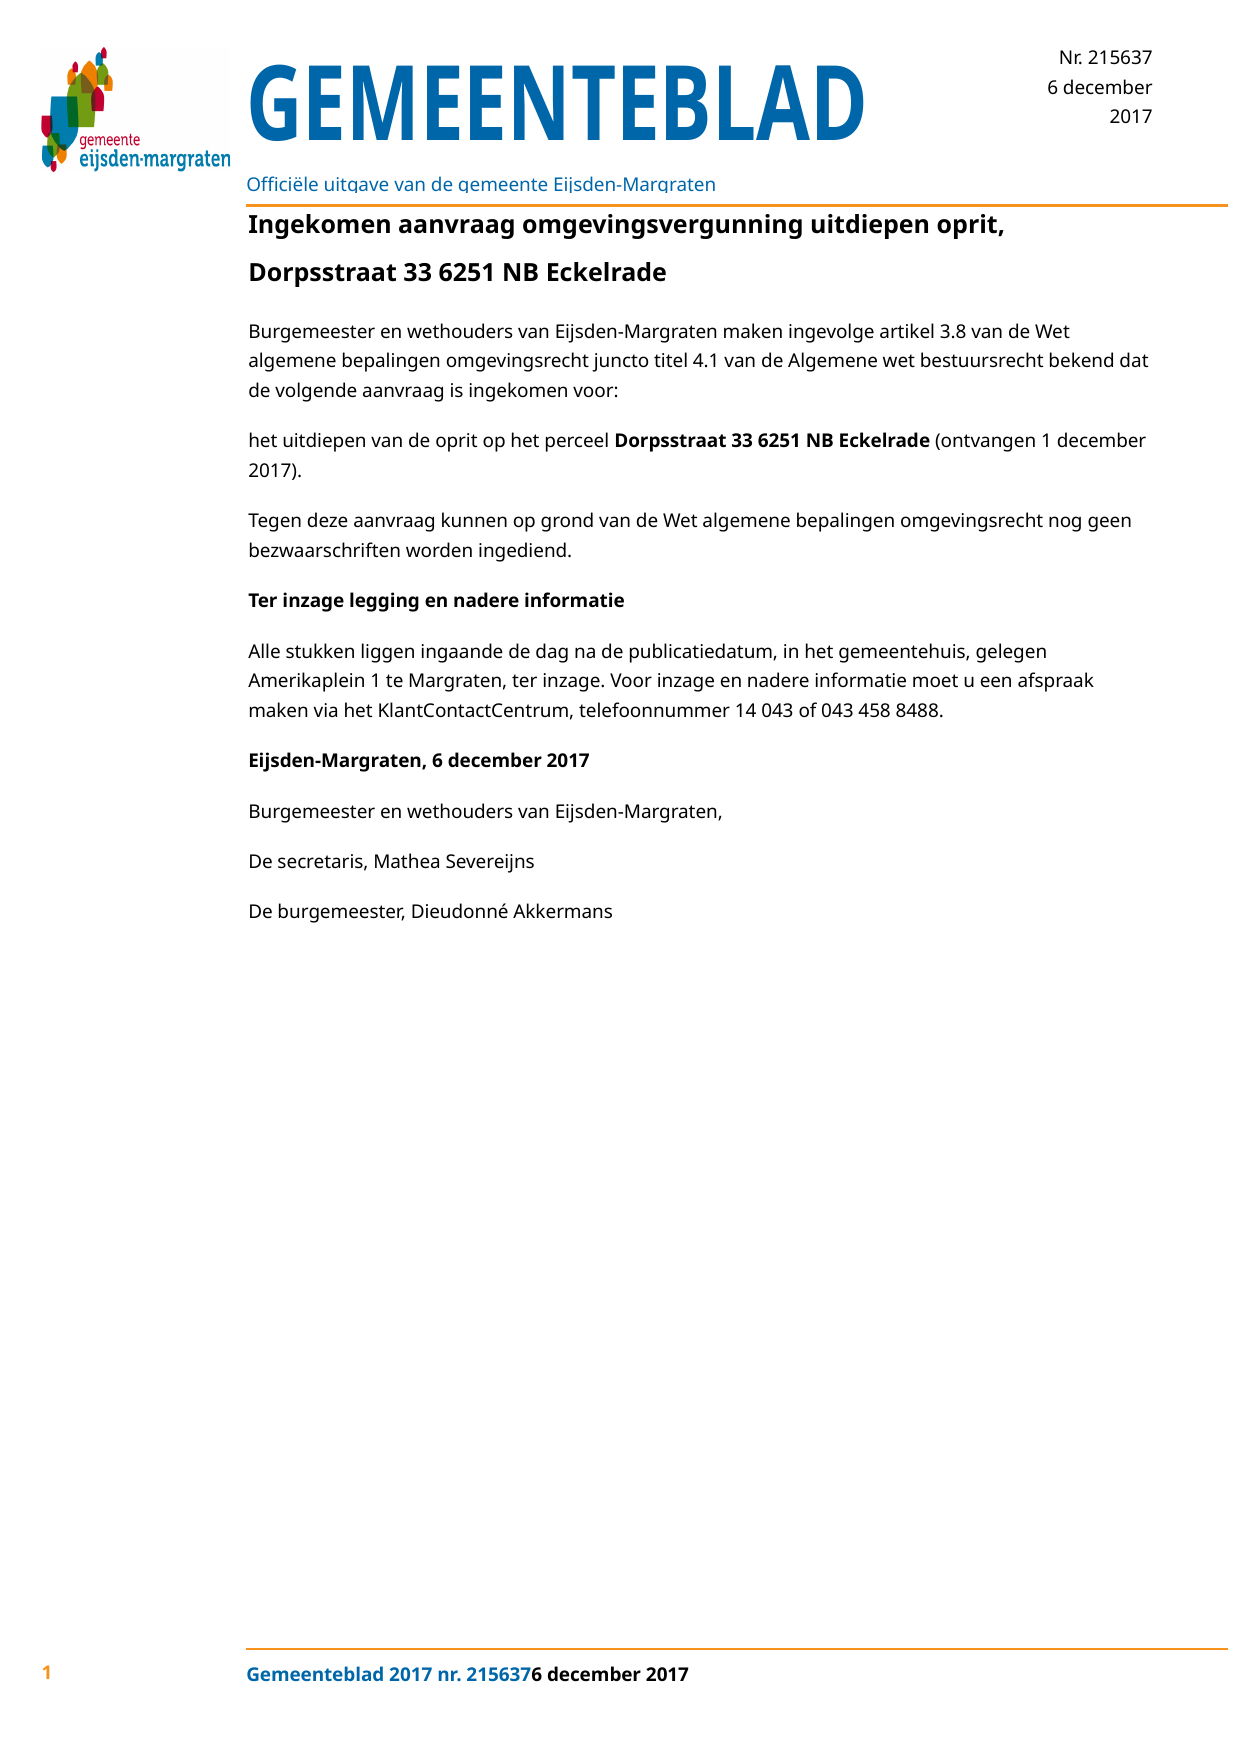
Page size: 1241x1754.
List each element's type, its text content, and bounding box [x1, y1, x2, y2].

text Burgemeester en wethouders van Eijsden-Margraten, [248, 798, 1152, 824]
text Ingekomen aanvraag omgevingsvergunning uitdiepen oprit, Dorpsstraat 33 6251 NB Eckelrade [248, 207, 1152, 288]
text De burgemeester, Dieudonné Akkermans [248, 899, 1152, 924]
text Ter inzage legging en nadere informatie [248, 587, 1152, 613]
picture [41, 47, 231, 172]
text Eijsden-Margraten, 6 december 2017 [248, 747, 1152, 773]
text Alle stukken liggen ingaande de dag na de publicatiedatum, in het gemeentehuis, gelegen Amerikaplein 1 te Margraten, ter inzage. Voor inzage en nadere informatie moet u een afspraak maken via het KlantContactCentrum, telefoonnummer 14 043 of 043 458 8488. [248, 638, 1152, 723]
text Burgemeester en wethouders van Eijsden-Margraten maken ingevolge artikel 3.8 van de Wet algemene bepalingen omgevingsrecht juncto titel 4.1 van de Algemene wet bestuursrecht bekend dat de volgende aanvraag is ingekomen voor: [248, 318, 1152, 403]
text De secretaris, Mathea Severeijns [248, 848, 1152, 874]
text Tegen deze aanvraag kunnen op grond van de Wet algemene bepalingen omgevingsrecht nog geen bezwaarschriften worden ingediend. [248, 507, 1152, 563]
text het uitdiepen van de oprit op het perceel Dorpsstraat 33 6251 NB Eckelrade (ontvangen 1 december 2017). [248, 427, 1152, 483]
